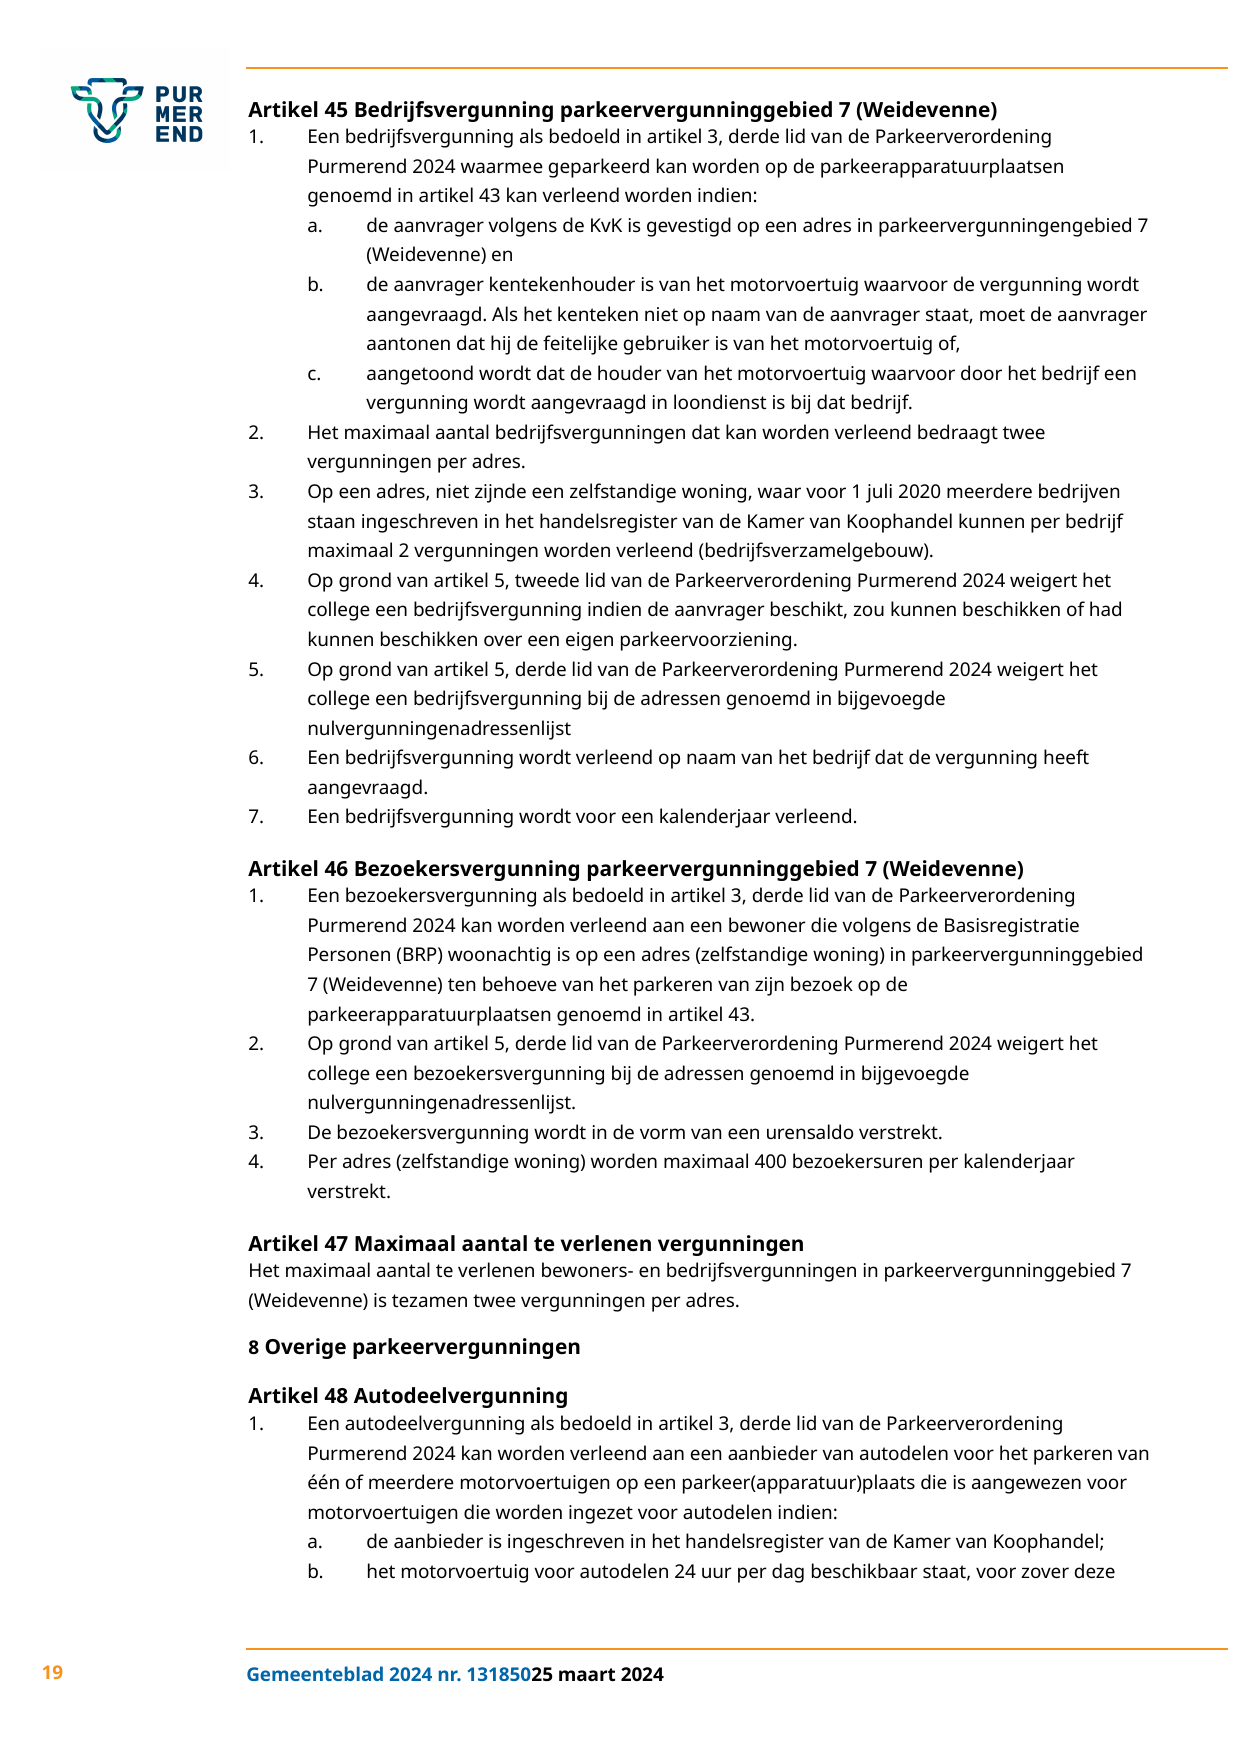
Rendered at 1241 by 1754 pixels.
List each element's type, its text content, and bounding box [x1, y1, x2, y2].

list Op een adres, niet zijnde een zelfstandige woning, waar voor 1 juli 2020 meerdere bedrijven staan ingeschreven in het handelsregister van de Kamer van Koophandel kunnen per bedrijf maximaal 2 vergunningen worden verleend (bedrijfsverzamelgebouw). [248, 478, 1152, 563]
list de aanvrager kentekenhouder is van het motorvoertuig waarvoor de vergunning wordt aangevraagd. Als het kenteken niet op naam van de aanvrager staat, moet de aanvrager aantonen dat hij de feitelijke gebruiker is van het motorvoertuig of, [307, 271, 1152, 356]
text Artikel 45 Bedrijfsvergunning parkeervergunninggebied 7 (Weidevenne) [248, 95, 1152, 123]
list Een bedrijfsvergunning wordt verleend op naam van het bedrijf dat de vergunning heeft aangevraagd. [248, 744, 1152, 800]
list Een bezoekersvergunning als bedoeld in artikel 3, derde lid van de Parkeerverordening Purmerend 2024 kan worden verleend aan een bewoner die volgens de Basisregistratie Personen (BRP) woonachtig is op een adres (zelfstandige woning) in parkeervergunninggebied 7 (Weidevenne) ten behoeve van het parkeren van zijn bezoek op de parkeerapparatuurplaatsen genoemd in artikel 43. [248, 882, 1152, 1027]
list de aanbieder is ingeschreven in het handelsregister van de Kamer van Koophandel; [307, 1528, 1152, 1554]
text 8 Overige parkeervergunningen [248, 1332, 1152, 1361]
list Een bedrijfsvergunning als bedoeld in artikel 3, derde lid van de Parkeerverordening Purmerend 2024 waarmee geparkeerd kan worden op de parkeerapparatuurplaatsen genoemd in artikel 43 kan verleend worden indien: [248, 123, 1152, 208]
list Per adres (zelfstandige woning) worden maximaal 400 bezoekersuren per kalenderjaar verstrekt. [248, 1149, 1152, 1204]
list Een autodeelvergunning als bedoeld in artikel 3, derde lid van de Parkeerverordening Purmerend 2024 kan worden verleend aan een aanbieder van autodelen voor het parkeren van één of meerdere motorvoertuigen op een parkeer(apparatuur)plaats die is aangewezen voor motorvoertuigen die worden ingezet voor autodelen indien: [248, 1410, 1152, 1524]
list Op grond van artikel 5, derde lid van de Parkeerverordening Purmerend 2024 weigert het college een bezoekersvergunning bij de adressen genoemd in bijgevoegde nulvergunningenadressenlijst. [248, 1030, 1152, 1115]
text Artikel 46 Bezoekersvergunning parkeervergunninggebied 7 (Weidevenne) [248, 854, 1152, 882]
picture [41, 47, 231, 172]
text Artikel 48 Autodeelvergunning [248, 1382, 1152, 1410]
list Het maximaal aantal bedrijfsvergunningen dat kan worden verleend bedraagt twee vergunningen per adres. [248, 419, 1152, 474]
list de aanvrager volgens de KvK is gevestigd op een adres in parkeervergunningengebied 7 (Weidevenne) en [307, 212, 1152, 267]
text Artikel 47 Maximaal aantal te verlenen vergunningen [248, 1229, 1152, 1257]
list Een bedrijfsvergunning wordt voor een kalenderjaar verleend. [248, 804, 1152, 829]
list aangetoond wordt dat de houder van het motorvoertuig waarvoor door het bedrijf een vergunning wordt aangevraagd in loondienst is bij dat bedrijf. [307, 360, 1152, 415]
list het motorvoertuig voor autodelen 24 uur per dag beschikbaar staat, voor zover deze [307, 1558, 1152, 1584]
list Op grond van artikel 5, tweede lid van de Parkeerverordening Purmerend 2024 weigert het college een bedrijfsvergunning indien de aanvrager beschikt, zou kunnen beschikken of had kunnen beschikken over een eigen parkeervoorziening. [248, 567, 1152, 652]
list Op grond van artikel 5, derde lid van de Parkeerverordening Purmerend 2024 weigert het college een bedrijfsvergunning bij de adressen genoemd in bijgevoegde nulvergunningenadressenlijst [248, 656, 1152, 741]
text Het maximaal aantal te verlenen bewoners- en bedrijfsvergunningen in parkeervergunninggebied 7 (Weidevenne) is tezamen twee vergunningen per adres. [248, 1257, 1152, 1312]
list De bezoekersvergunning wordt in de vorm van een urensaldo verstrekt. [248, 1119, 1152, 1145]
